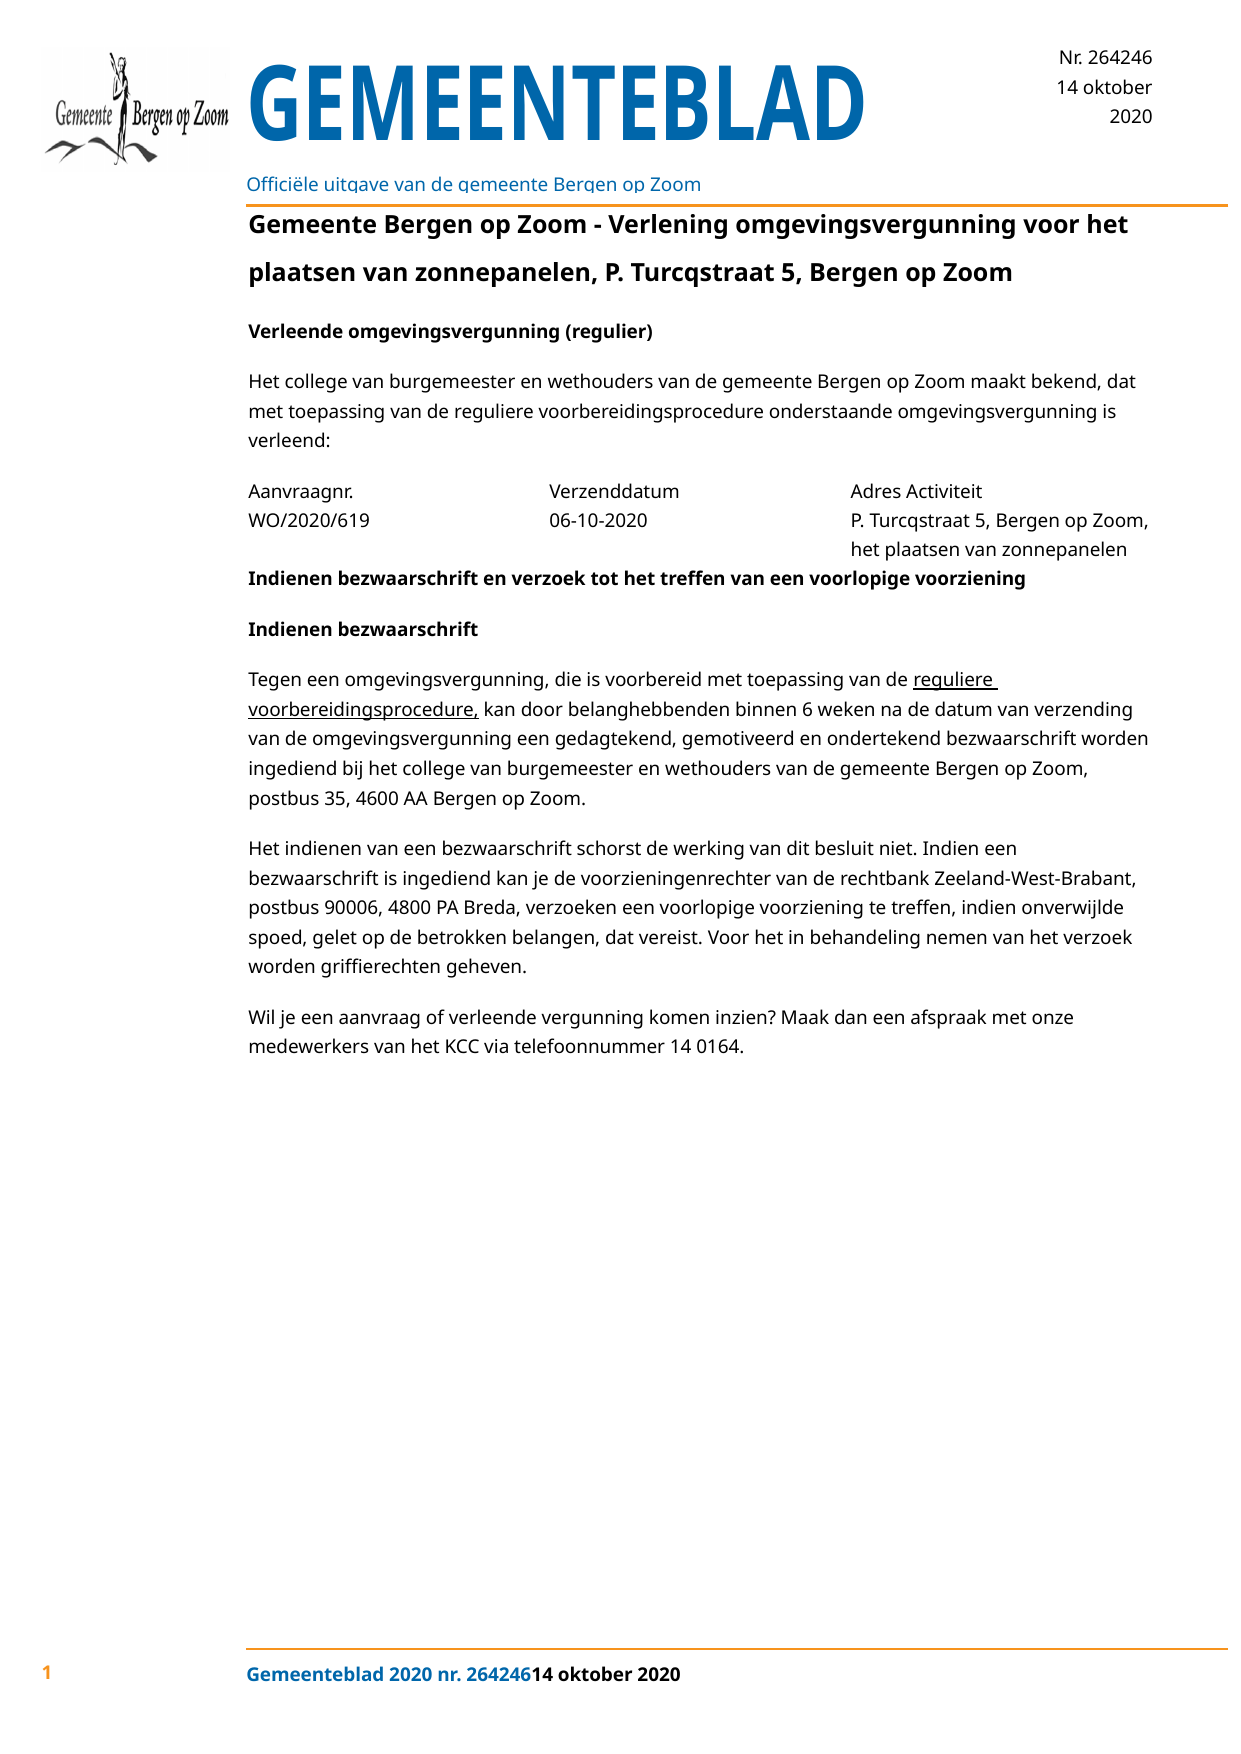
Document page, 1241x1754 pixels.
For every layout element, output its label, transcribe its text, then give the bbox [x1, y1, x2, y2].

picture [41, 47, 231, 172]
table_header Adres Activiteit [850, 478, 1152, 504]
table_header P. Turcqstraat 5, Bergen op Zoom, het plaatsen van zonnepanelen [850, 507, 1152, 562]
table_header WO/2020/619 [248, 507, 549, 562]
text Wil je een aanvraag of verleende vergunning komen inzien? Maak dan een afspraak met onze medewerkers van het KCC via telefoonnummer 14 0164. [248, 1004, 1152, 1059]
text Indienen bezwaarschrift [248, 616, 1152, 642]
table_header Verzenddatum [549, 478, 850, 504]
text Verleende omgevingsvergunning (regulier) [248, 318, 1152, 344]
table_header 06-10-2020 [549, 507, 850, 562]
text Het college van burgemeester en wethouders van de gemeente Bergen op Zoom maakt bekend, dat met toepassing van de reguliere voorbereidingsprocedure onderstaande omgevingsvergunning is verleend: [248, 368, 1152, 453]
text Gemeente Bergen op Zoom - Verlening omgevingsvergunning voor het plaatsen van zonnepanelen, P. Turcqstraat 5, Bergen op Zoom [248, 207, 1152, 288]
text Het indienen van een bezwaarschrift schorst de werking van dit besluit niet. Indien een bezwaarschrift is ingediend kan je de voorzieningenrechter van de rechtbank Zeeland-West-Brabant, postbus 90006, 4800 PA Breda, verzoeken een voorlopige voorziening te treffen, indien onverwijlde spoed, gelet op de betrokken belangen, dat vereist. Voor het in behandeling nemen van het verzoek worden griffierechten geheven. [248, 835, 1152, 979]
table_header Aanvraagnr. [248, 478, 549, 504]
text Indienen bezwaarschrift en verzoek tot het treffen van een voorlopige voorziening [248, 566, 1152, 591]
text Tegen een omgevingsvergunning, die is voorbereid met toepassing van de reguliere voorbereidingsprocedure, kan door belanghebbenden binnen 6 weken na de datum van verzending van de omgevingsvergunning een gedagtekend, gemotiveerd en ondertekend bezwaarschrift worden ingediend bij het college van burgemeester en wethouders van de gemeente Bergen op Zoom, postbus 35, 4600 AA Bergen op Zoom. [248, 666, 1152, 811]
